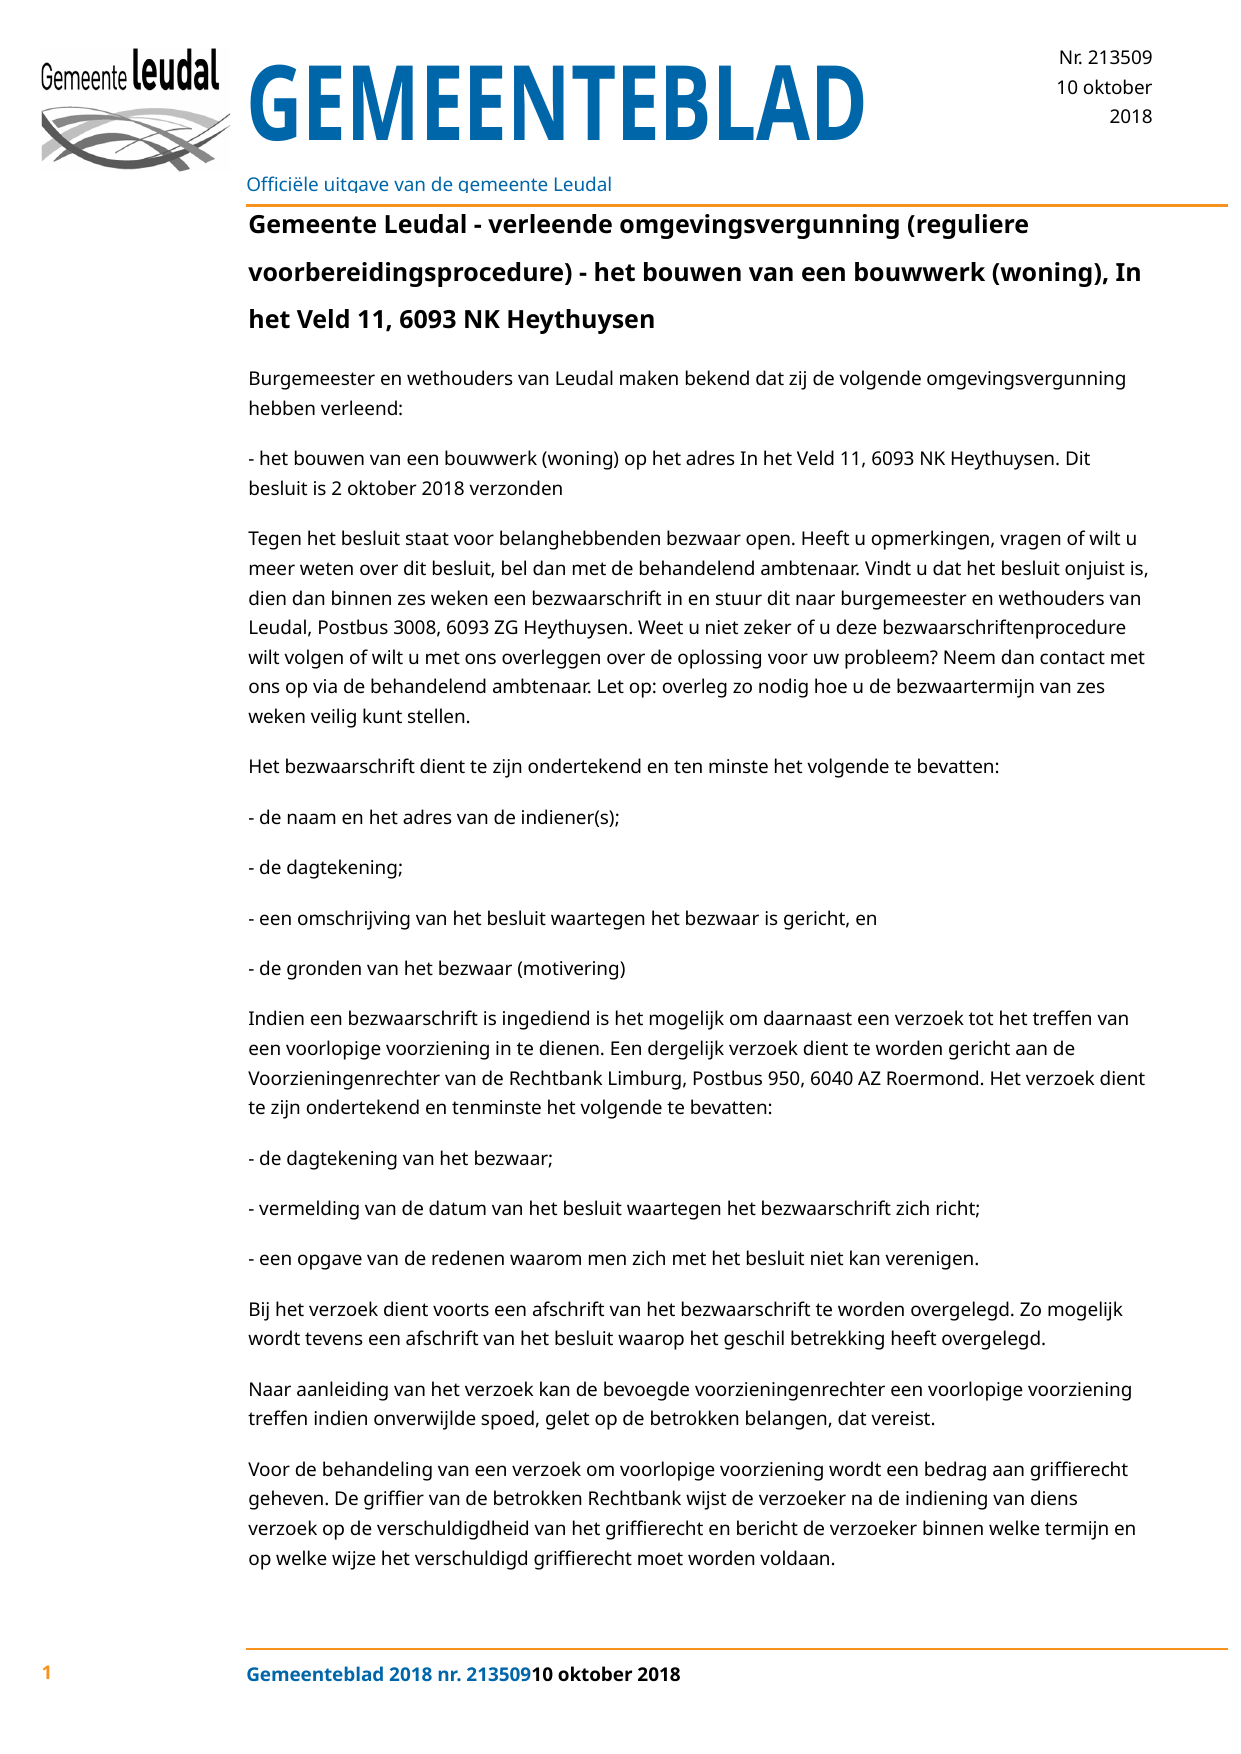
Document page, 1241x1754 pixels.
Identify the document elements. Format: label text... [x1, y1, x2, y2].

text - vermelding van de datum van het besluit waartegen het bezwaarschrift zich richt; [248, 1195, 1152, 1221]
text - een opgave van de redenen waarom men zich met het besluit niet kan verenigen. [248, 1246, 1152, 1271]
text - een omschrijving van het besluit waartegen het bezwaar is gericht, en [248, 905, 1152, 930]
text - de dagtekening van het bezwaar; [248, 1145, 1152, 1170]
text - de naam en het adres van de indiener(s); [248, 804, 1152, 829]
text - de gronden van het bezwaar (motivering) [248, 955, 1152, 981]
picture [41, 47, 231, 172]
text Tegen het besluit staat voor belanghebbenden bezwaar open. Heeft u opmerkingen, vragen of wilt u meer weten over dit besluit, bel dan met de behandelend ambtenaar. Vindt u dat het besluit onjuist is, dien dan binnen zes weken een bezwaarschrift in en stuur dit naar burgemeester en wethouders van Leudal, Postbus 3008, 6093 ZG Heythuysen. Weet u niet zeker of u deze bezwaarschriftenprocedure wilt volgen of wilt u met ons overleggen over de oplossing voor uw probleem? Neem dan contact met ons op via de behandelend ambtenaar. Let op: overleg zo nodig hoe u de bezwaartermijn van zes weken veilig kunt stellen. [248, 526, 1152, 729]
text Bij het verzoek dient voorts een afschrift van het bezwaarschrift te worden overgelegd. Zo mogelijk wordt tevens een afschrift van het besluit waarop het geschil betrekking heeft overgelegd. [248, 1296, 1152, 1351]
text Burgemeester en wethouders van Leudal maken bekend dat zij de volgende omgevingsvergunning hebben verleend: [248, 366, 1152, 421]
text - de dagtekening; [248, 854, 1152, 880]
text Het bezwaarschrift dient te zijn ondertekend en ten minste het volgende te bevatten: [248, 753, 1152, 779]
text Naar aanleiding van het verzoek kan de bevoegde voorzieningenrechter een voorlopige voorziening treffen indien onverwijlde spoed, gelet op de betrokken belangen, dat vereist. [248, 1376, 1152, 1431]
text Voor de behandeling van een verzoek om voorlopige voorziening wordt een bedrag aan griffierecht geheven. De griffier van de betrokken Rechtbank wijst de verzoeker na de indiening van diens verzoek op de verschuldigdheid van het griffierecht en bericht de verzoeker binnen welke termijn en op welke wijze het verschuldigd griffierecht moet worden voldaan. [248, 1456, 1152, 1570]
text Gemeente Leudal - verleende omgevingsvergunning (reguliere voorbereidingsprocedure) - het bouwen van een bouwwerk (woning), In het Veld 11, 6093 NK Heythuysen [248, 207, 1152, 336]
text - het bouwen van een bouwwerk (woning) op het adres In het Veld 11, 6093 NK Heythuysen. Dit besluit is 2 oktober 2018 verzonden [248, 446, 1152, 501]
text Indien een bezwaarschrift is ingediend is het mogelijk om daarnaast een verzoek tot het treffen van een voorlopige voorziening in te dienen. Een dergelijk verzoek dient te worden gericht aan de Voorzieningenrechter van de Rechtbank Limburg, Postbus 950, 6040 AZ Roermond. Het verzoek dient te zijn ondertekend en tenminste het volgende te bevatten: [248, 1006, 1152, 1120]
